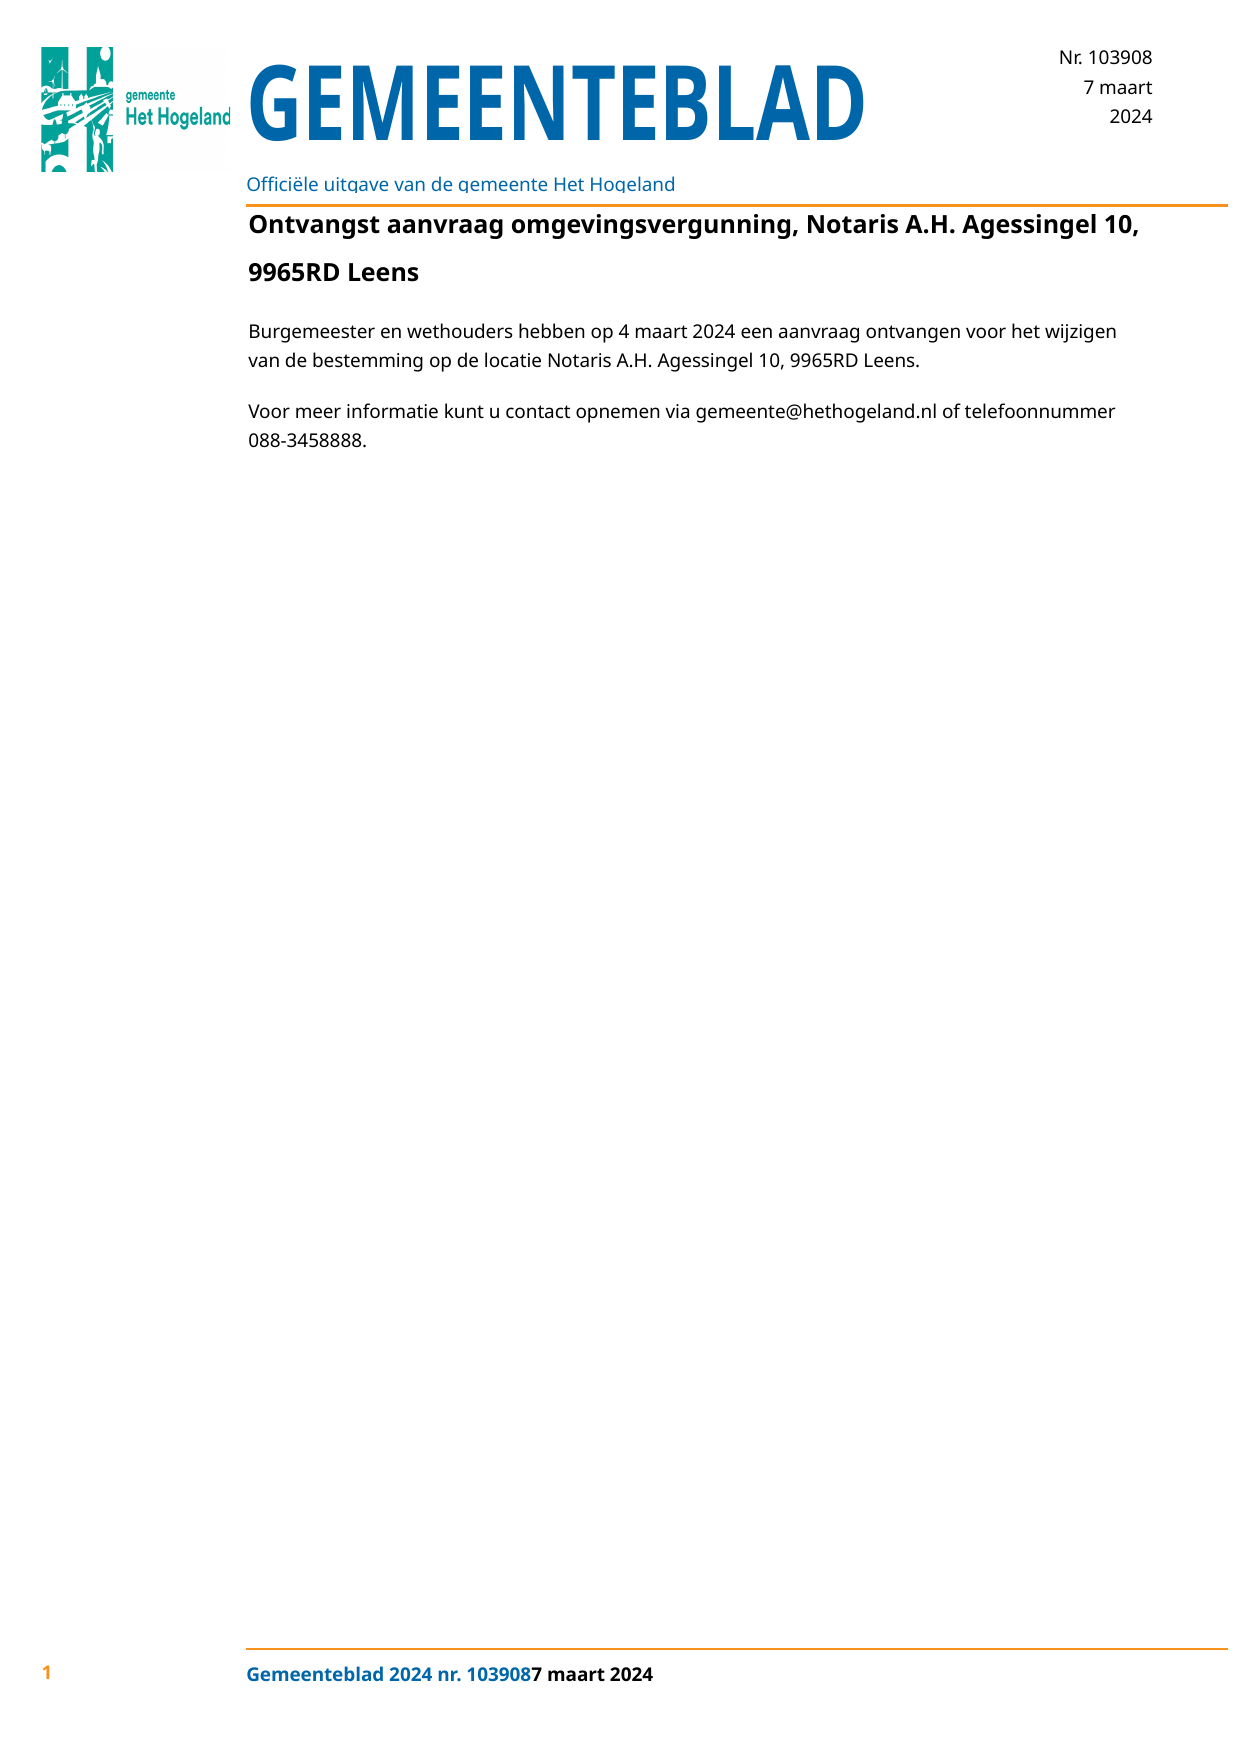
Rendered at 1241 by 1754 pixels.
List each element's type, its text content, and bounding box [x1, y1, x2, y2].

text Burgemeester en wethouders hebben op 4 maart 2024 een aanvraag ontvangen voor het wijzigen van de bestemming op de locatie Notaris A.H. Agessingel 10, 9965RD Leens. [248, 318, 1152, 373]
text Voor meer informatie kunt u contact opnemen via gemeente@hethogeland.nl of telefoonnummer 088-3458888. [248, 398, 1152, 453]
picture [41, 47, 231, 172]
text Ontvangst aanvraag omgevingsvergunning, Notaris A.H. Agessingel 10, 9965RD Leens [248, 207, 1152, 288]
